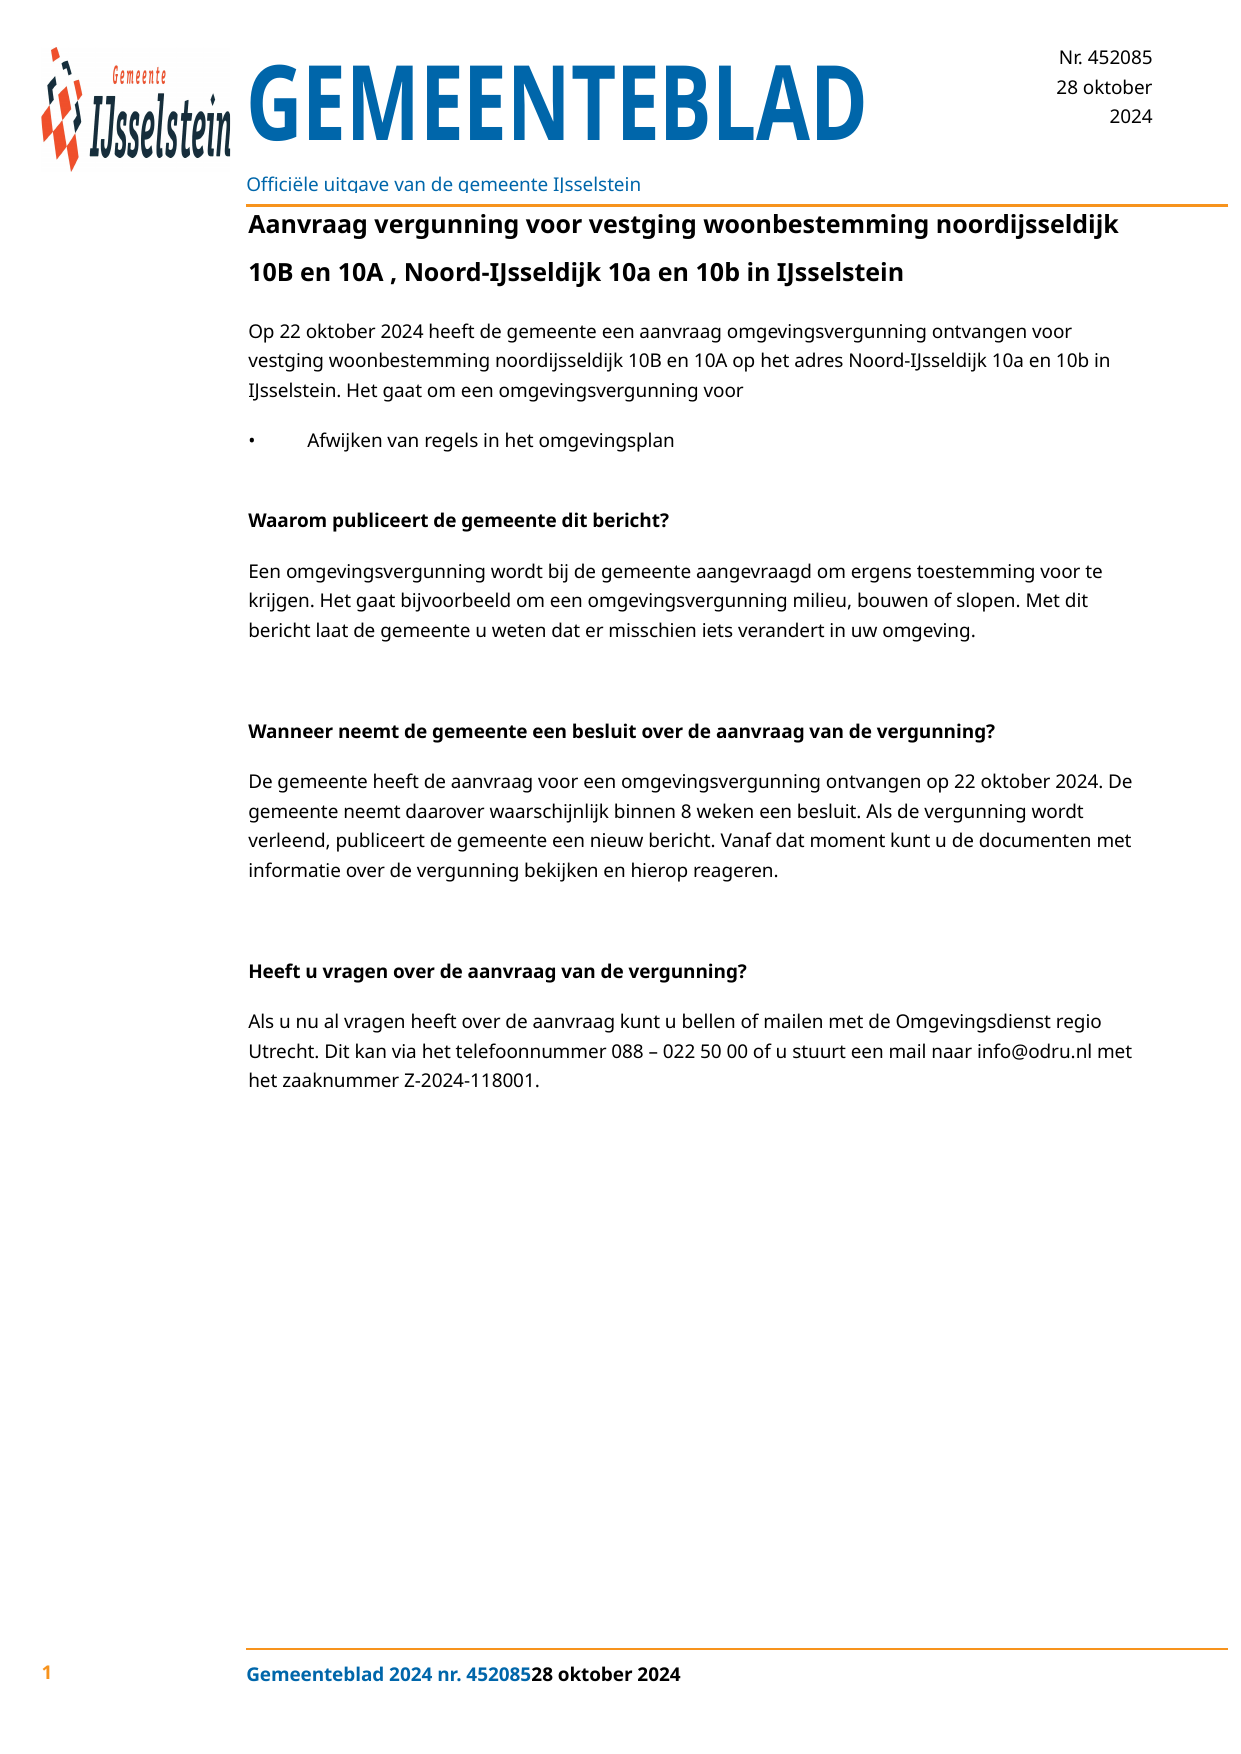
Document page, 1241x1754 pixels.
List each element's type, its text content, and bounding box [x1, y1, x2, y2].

text Wanneer neemt de gemeente een besluit over de aanvraag van de vergunning? [248, 718, 1152, 744]
text Op 22 oktober 2024 heeft de gemeente een aanvraag omgevingsvergunning ontvangen voor vestging woonbestemming noordijsseldijk 10B en 10A op het adres Noord-IJsseldijk 10a en 10b in IJsselstein. Het gaat om een omgevingsvergunning voor [248, 318, 1152, 403]
text De gemeente heeft de aanvraag voor een omgevingsvergunning ontvangen op 22 oktober 2024. De gemeente neemt daarover waarschijnlijk binnen 8 weken een besluit. Als de vergunning wordt verleend, publiceert de gemeente een nieuw bericht. Vanaf dat moment kunt u de documenten met informatie over de vergunning bekijken en hierop reageren. [248, 768, 1152, 883]
list Afwijken van regels in het omgevingsplan [248, 427, 1152, 453]
text Heeft u vragen over de aanvraag van de vergunning? [248, 958, 1152, 984]
text Een omgevingsvergunning wordt bij de gemeente aangevraagd om ergens toestemming voor te krijgen. Het gaat bijvoorbeeld om een omgevingsvergunning milieu, bouwen of slopen. Met dit bericht laat de gemeente u weten dat er misschien iets verandert in uw omgeving. [248, 558, 1152, 643]
picture [41, 47, 231, 172]
text Als u nu al vragen heeft over de aanvraag kunt u bellen of mailen met de Omgevingsdienst regio Utrecht. Dit kan via het telefoonnummer 088 – 022 50 00 of u stuurt een mail naar info@odru.nl met het zaaknummer Z-2024-118001. [248, 1008, 1152, 1093]
text Waarom publiceert de gemeente dit bericht? [248, 507, 1152, 533]
text Aanvraag vergunning voor vestging woonbestemming noordijsseldijk 10B en 10A , Noord-IJsseldijk 10a en 10b in IJsselstein [248, 207, 1152, 288]
